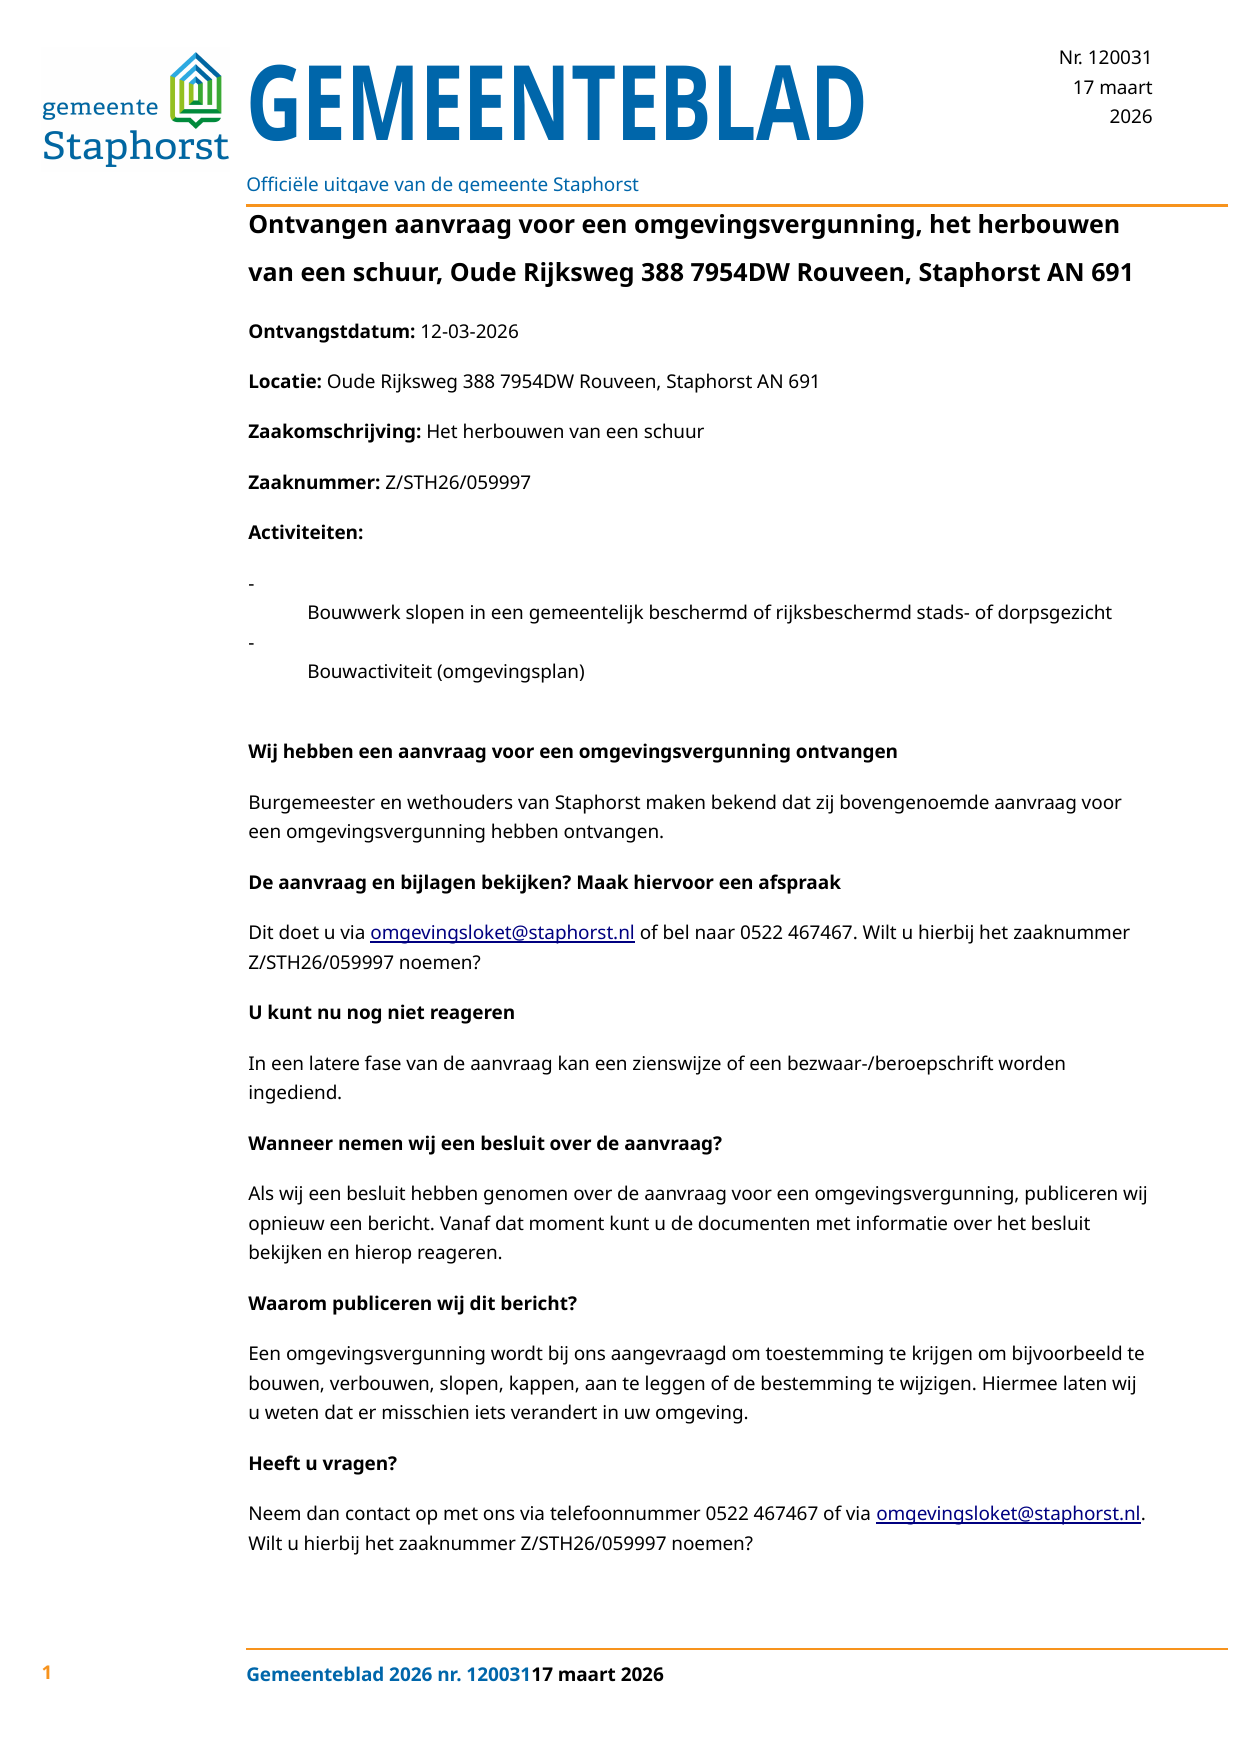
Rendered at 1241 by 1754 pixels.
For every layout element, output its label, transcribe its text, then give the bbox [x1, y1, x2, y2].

text Activiteiten: [248, 519, 1152, 545]
text Zaakomschrijving: Het herbouwen van een schuur [248, 419, 1152, 444]
picture [41, 47, 231, 172]
text Ontvangstdatum: 12-03-2026 [248, 318, 1152, 344]
text Wij hebben een aanvraag voor een omgevingsvergunning ontvangen [248, 739, 1152, 764]
text Locatie: Oude Rijksweg 388 7954DW Rouveen, Staphorst AN 691 [248, 368, 1152, 394]
text Burgemeester en wethouders van Staphorst maken bekend dat zij bovengenoemde aanvraag voor een omgevingsvergunning hebben ontvangen. [248, 789, 1152, 844]
list Bouwactiviteit (omgevingsplan) [248, 659, 1152, 684]
text Neem dan contact op met ons via telefoonnummer 0522 467467 of via omgevingsloket@staphorst.nl. Wilt u hierbij het zaaknummer Z/STH26/059997 noemen? [248, 1500, 1152, 1556]
text Waarom publiceren wij dit bericht? [248, 1290, 1152, 1316]
text Heeft u vragen? [248, 1450, 1152, 1476]
text U kunt nu nog niet reageren [248, 999, 1152, 1025]
list Bouwwerk slopen in een gemeentelijk beschermd of rijksbeschermd stads- of dorpsgezicht [248, 599, 1152, 625]
text De aanvraag en bijlagen bekijken? Maak hiervoor een afspraak [248, 869, 1152, 895]
text In een latere fase van de aanvraag kan een zienswijze of een bezwaar-/beroepschrift worden ingediend. [248, 1050, 1152, 1105]
text Een omgevingsvergunning wordt bij ons aangevraagd om toestemming te krijgen om bijvoorbeeld te bouwen, verbouwen, slopen, kappen, aan te leggen of de bestemming te wijzigen. Hiermee laten wij u weten dat er misschien iets verandert in uw omgeving. [248, 1340, 1152, 1425]
text Als wij een besluit hebben genomen over de aanvraag voor een omgevingsvergunning, publiceren wij opnieuw een bericht. Vanaf dat moment kunt u de documenten met informatie over het besluit bekijken en hierop reageren. [248, 1180, 1152, 1265]
text Wanneer nemen wij een besluit over de aanvraag? [248, 1130, 1152, 1156]
text Zaaknummer: Z/STH26/059997 [248, 469, 1152, 495]
text Dit doet u via omgevingsloket@staphorst.nl of bel naar 0522 467467. Wilt u hierbij het zaaknummer Z/STH26/059997 noemen? [248, 919, 1152, 975]
text Ontvangen aanvraag voor een omgevingsvergunning, het herbouwen van een schuur, Oude Rijksweg 388 7954DW Rouveen, Staphorst AN 691 [248, 207, 1152, 288]
